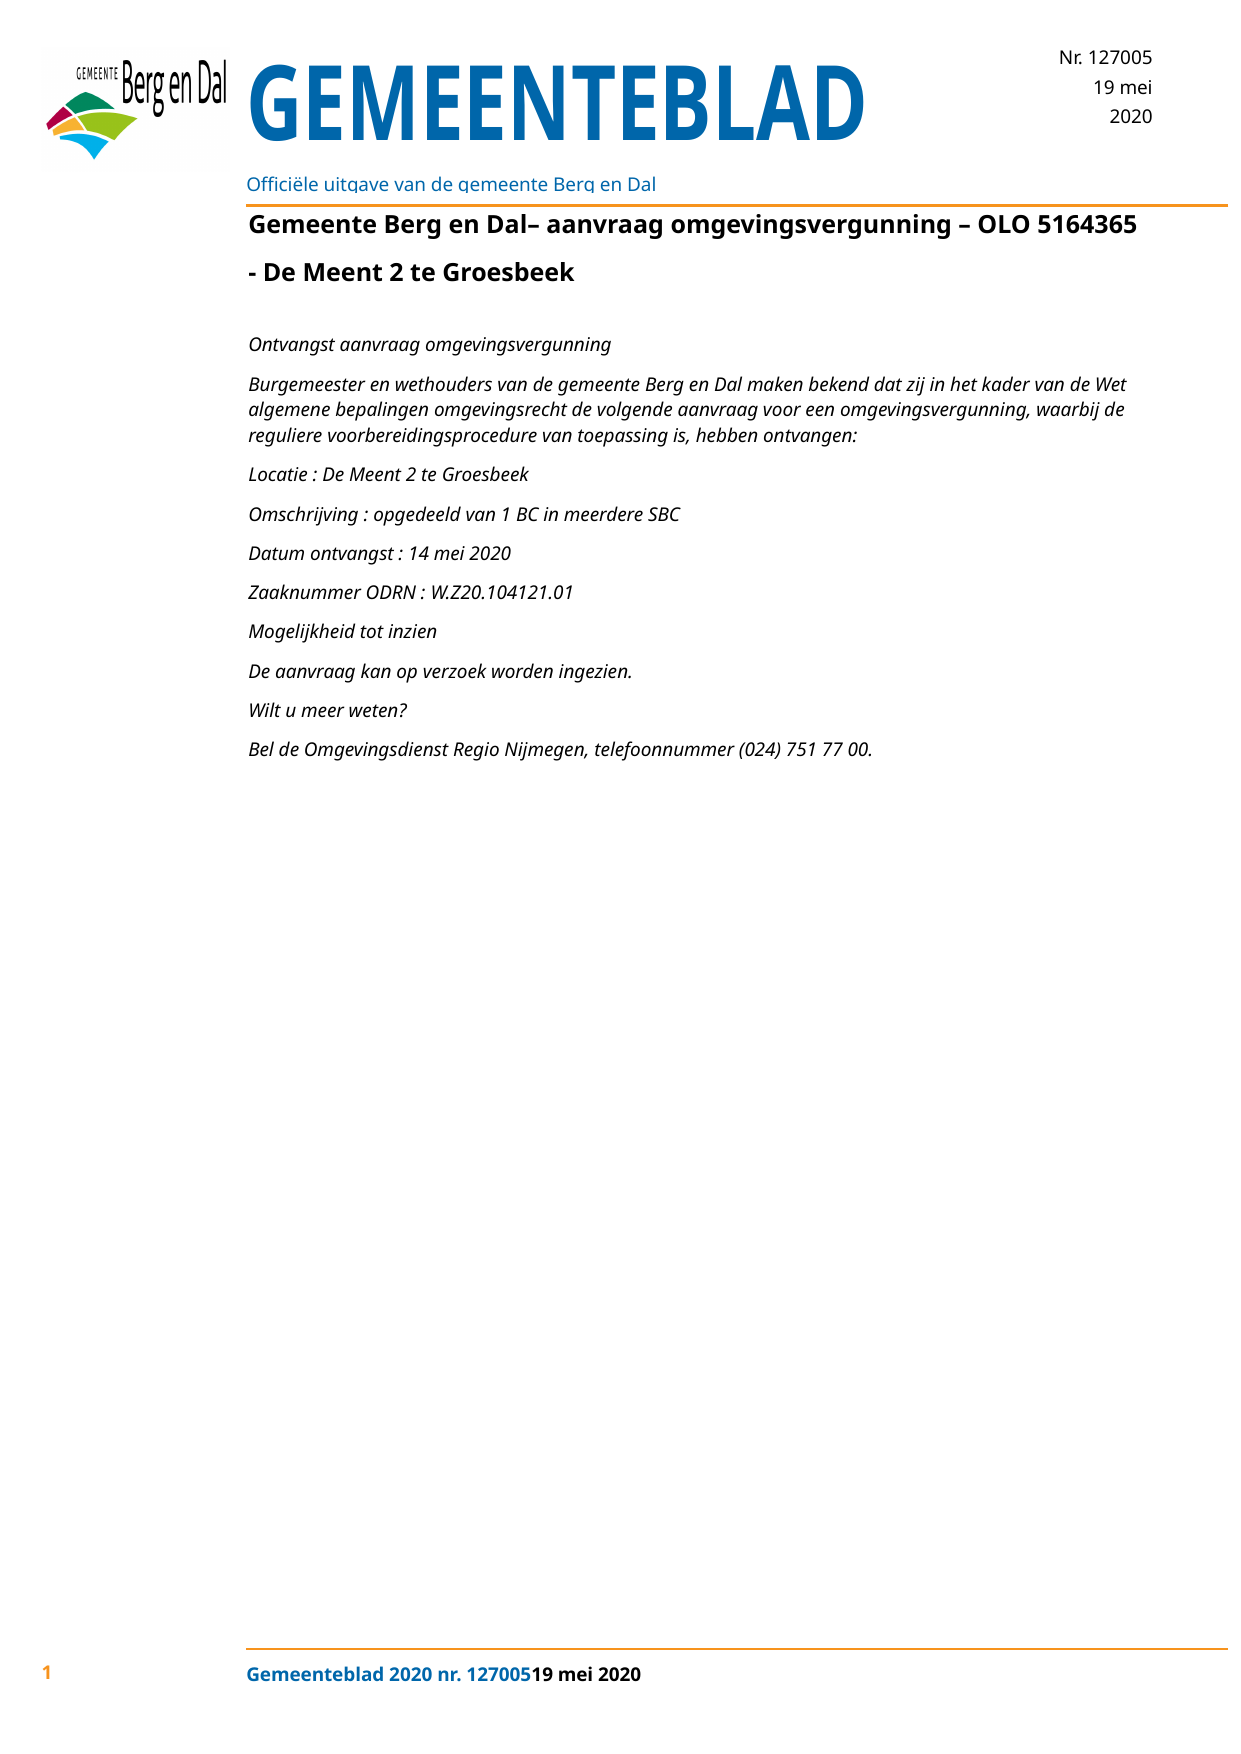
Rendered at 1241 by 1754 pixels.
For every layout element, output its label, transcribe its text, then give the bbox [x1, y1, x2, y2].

picture [41, 47, 231, 172]
text Omschrijving : opgedeeld van 1 BC in meerdere SBC [248, 501, 1152, 526]
text Datum ontvangst : 14 mei 2020 [248, 540, 1152, 566]
text Gemeente Berg en Dal– aanvraag omgevingsvergunning – OLO 5164365 - De Meent 2 te Groesbeek [248, 207, 1152, 288]
text Ontvangst aanvraag omgevingsvergunning [248, 331, 1152, 357]
text Locatie : De Meent 2 te Groesbeek [248, 461, 1152, 487]
text Burgemeester en wethouders van de gemeente Berg en Dal maken bekend dat zij in het kader van de Wet algemene bepalingen omgevingsrecht de volgende aanvraag voor een omgevingsvergunning, waarbij de reguliere voorbereidingsprocedure van toepassing is, hebben ontvangen: [248, 371, 1152, 448]
text Mogelijkheid tot inzien [248, 618, 1152, 644]
text Wilt u meer weten? [248, 697, 1152, 723]
text De aanvraag kan op verzoek worden ingezien. [248, 658, 1152, 683]
text Bel de Omgevingsdienst Regio Nijmegen, telefoonnummer (024) 751 77 00. [248, 736, 1152, 762]
text Zaaknummer ODRN : W.Z20.104121.01 [248, 579, 1152, 605]
